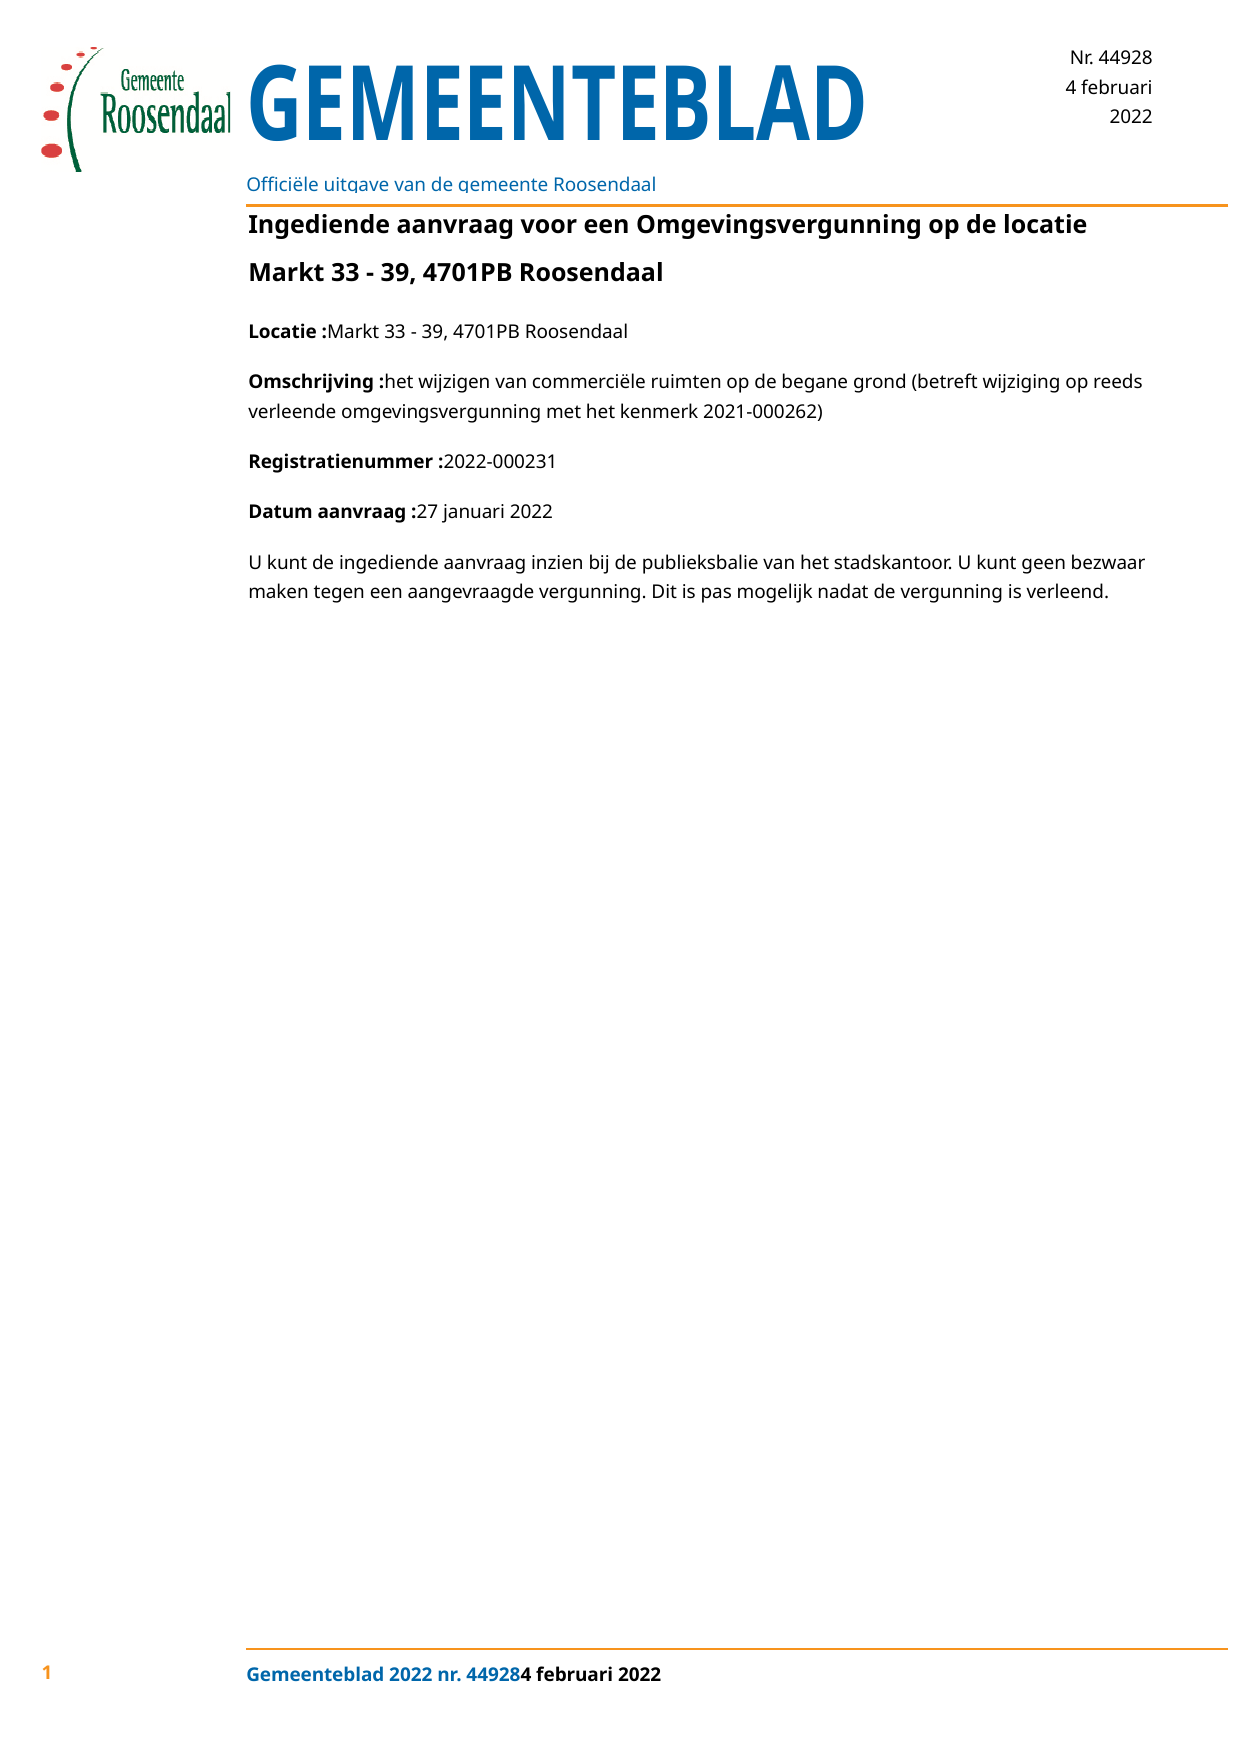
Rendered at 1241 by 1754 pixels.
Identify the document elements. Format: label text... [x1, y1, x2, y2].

text Locatie :Markt 33 - 39, 4701PB Roosendaal [248, 318, 1152, 344]
text Ingediende aanvraag voor een Omgevingsvergunning op de locatie Markt 33 - 39, 4701PB Roosendaal [248, 207, 1152, 288]
text Omschrijving :het wijzigen van commerciële ruimten op de begane grond (betreft wijziging op reeds verleende omgevingsvergunning met het kenmerk 2021-000262) [248, 368, 1152, 424]
text Registratienummer :2022-000231 [248, 448, 1152, 474]
text U kunt de ingediende aanvraag inzien bij de publieksbalie van het stadskantoor. U kunt geen bezwaar maken tegen een aangevraagde vergunning. Dit is pas mogelijk nadat de vergunning is verleend. [248, 549, 1152, 604]
text Datum aanvraag :27 januari 2022 [248, 499, 1152, 524]
picture [41, 47, 231, 172]
